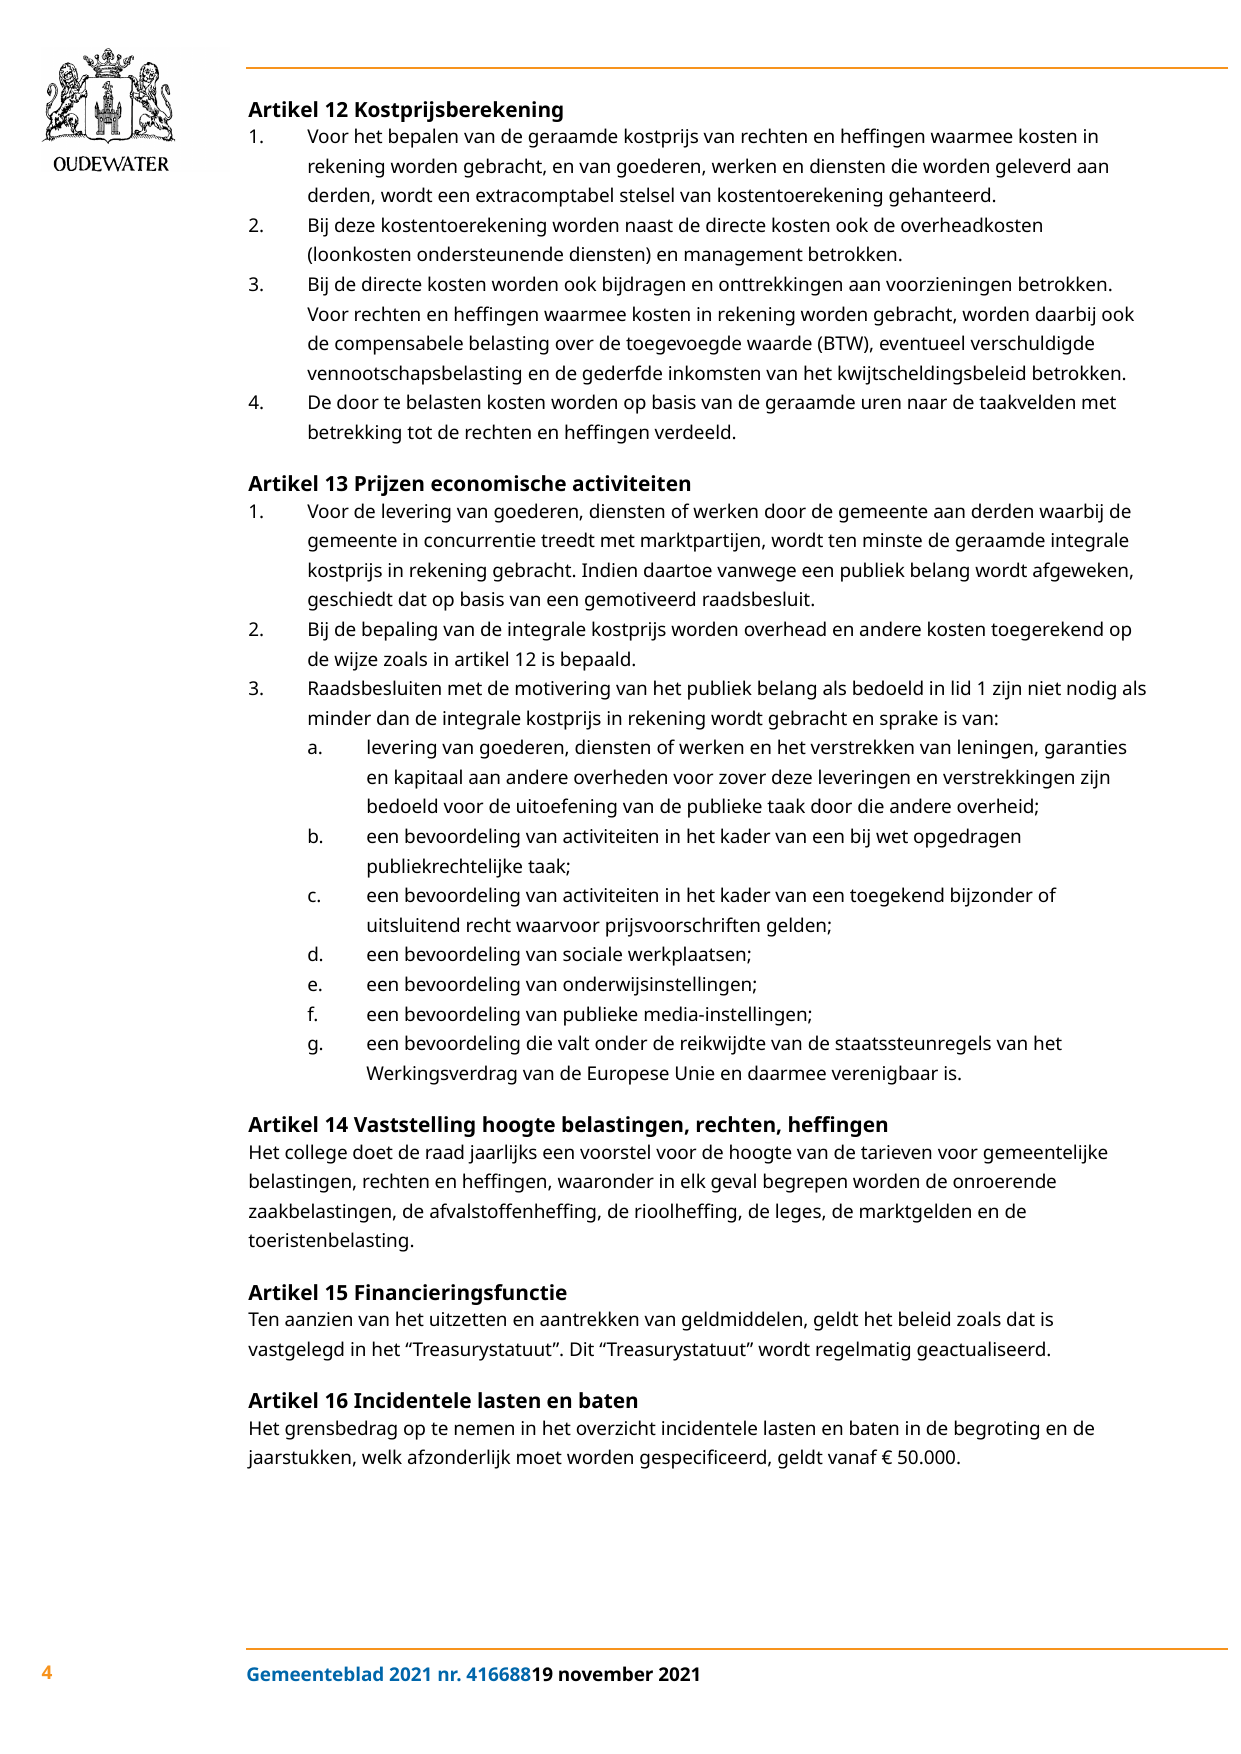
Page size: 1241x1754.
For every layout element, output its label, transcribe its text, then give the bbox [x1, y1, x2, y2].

list een bevoordeling van activiteiten in het kader van een bij wet opgedragen publiekrechtelijke taak; [307, 823, 1152, 879]
list een bevoordeling die valt onder de reikwijdte van de staatssteunregels van het Werkingsverdrag van de Europese Unie en daarmee verenigbaar is. [307, 1030, 1152, 1086]
list De door te belasten kosten worden op basis van de geraamde uren naar de taakvelden met betrekking tot de rechten en heffingen verdeeld. [248, 389, 1152, 445]
text Het college doet de raad jaarlijks een voorstel voor de hoogte van de tarieven voor gemeentelijke belastingen, rechten en heffingen, waaronder in elk geval begrepen worden de onroerende zaakbelastingen, de afvalstoffenheffing, de rioolheffing, de leges, de marktgelden en de toeristenbelasting. [248, 1139, 1152, 1253]
list Voor de levering van goederen, diensten of werken door de gemeente aan derden waarbij de gemeente in concurrentie treedt met marktpartijen, wordt ten minste de geraamde integrale kostprijs in rekening gebracht. Indien daartoe vanwege een publiek belang wordt afgeweken, geschiedt dat op basis van een gemotiveerd raadsbesluit. [248, 498, 1152, 612]
text Artikel 12 Kostprijsberekening [248, 95, 1152, 123]
list levering van goederen, diensten of werken en het verstrekken van leningen, garanties en kapitaal aan andere overheden voor zover deze leveringen en verstrekkingen zijn bedoeld voor de uitoefening van de publieke taak door die andere overheid; [307, 734, 1152, 819]
list een bevoordeling van sociale werkplaatsen; [307, 942, 1152, 967]
list Bij deze kostentoerekening worden naast de directe kosten ook de overheadkosten (loonkosten ondersteunende diensten) en management betrokken. [248, 212, 1152, 267]
list Bij de directe kosten worden ook bijdragen en onttrekkingen aan voorzieningen betrokken. Voor rechten en heffingen waarmee kosten in rekening worden gebracht, worden daarbij ook de compensabele belasting over de toegevoegde waarde (BTW), eventueel verschuldigde vennootschapsbelasting en de gederfde inkomsten van het kwijtscheldingsbeleid betrokken. [248, 271, 1152, 386]
text Artikel 14 Vaststelling hoogte belastingen, rechten, heffingen [248, 1110, 1152, 1139]
list een bevoordeling van publieke media-instellingen; [307, 1001, 1152, 1027]
picture [41, 47, 231, 172]
list een bevoordeling van activiteiten in het kader van een toegekend bijzonder of uitsluitend recht waarvoor prijsvoorschriften gelden; [307, 882, 1152, 938]
text Artikel 15 Financieringsfunctie [248, 1278, 1152, 1306]
list Voor het bepalen van de geraamde kostprijs van rechten en heffingen waarmee kosten in rekening worden gebracht, en van goederen, werken en diensten die worden geleverd aan derden, wordt een extracomptabel stelsel van kostentoerekening gehanteerd. [248, 123, 1152, 208]
list Raadsbesluiten met de motivering van het publiek belang als bedoeld in lid 1 zijn niet nodig als minder dan de integrale kostprijs in rekening wordt gebracht en sprake is van: [248, 675, 1152, 731]
text Artikel 13 Prijzen economische activiteiten [248, 469, 1152, 498]
list Bij de bepaling van de integrale kostprijs worden overhead en andere kosten toegerekend op de wijze zoals in artikel 12 is bepaald. [248, 616, 1152, 672]
text Ten aanzien van het uitzetten en aantrekken van geldmiddelen, geldt het beleid zoals dat is vastgelegd in het “Treasurystatuut”. Dit “Treasurystatuut” wordt regelmatig geactualiseerd. [248, 1306, 1152, 1362]
text Artikel 16 Incidentele lasten en baten [248, 1386, 1152, 1415]
list een bevoordeling van onderwijsinstellingen; [307, 971, 1152, 997]
text Het grensbedrag op te nemen in het overzicht incidentele lasten en baten in de begroting en de jaarstukken, welk afzonderlijk moet worden gespecificeerd, geldt vanaf € 50.000. [248, 1415, 1152, 1470]
